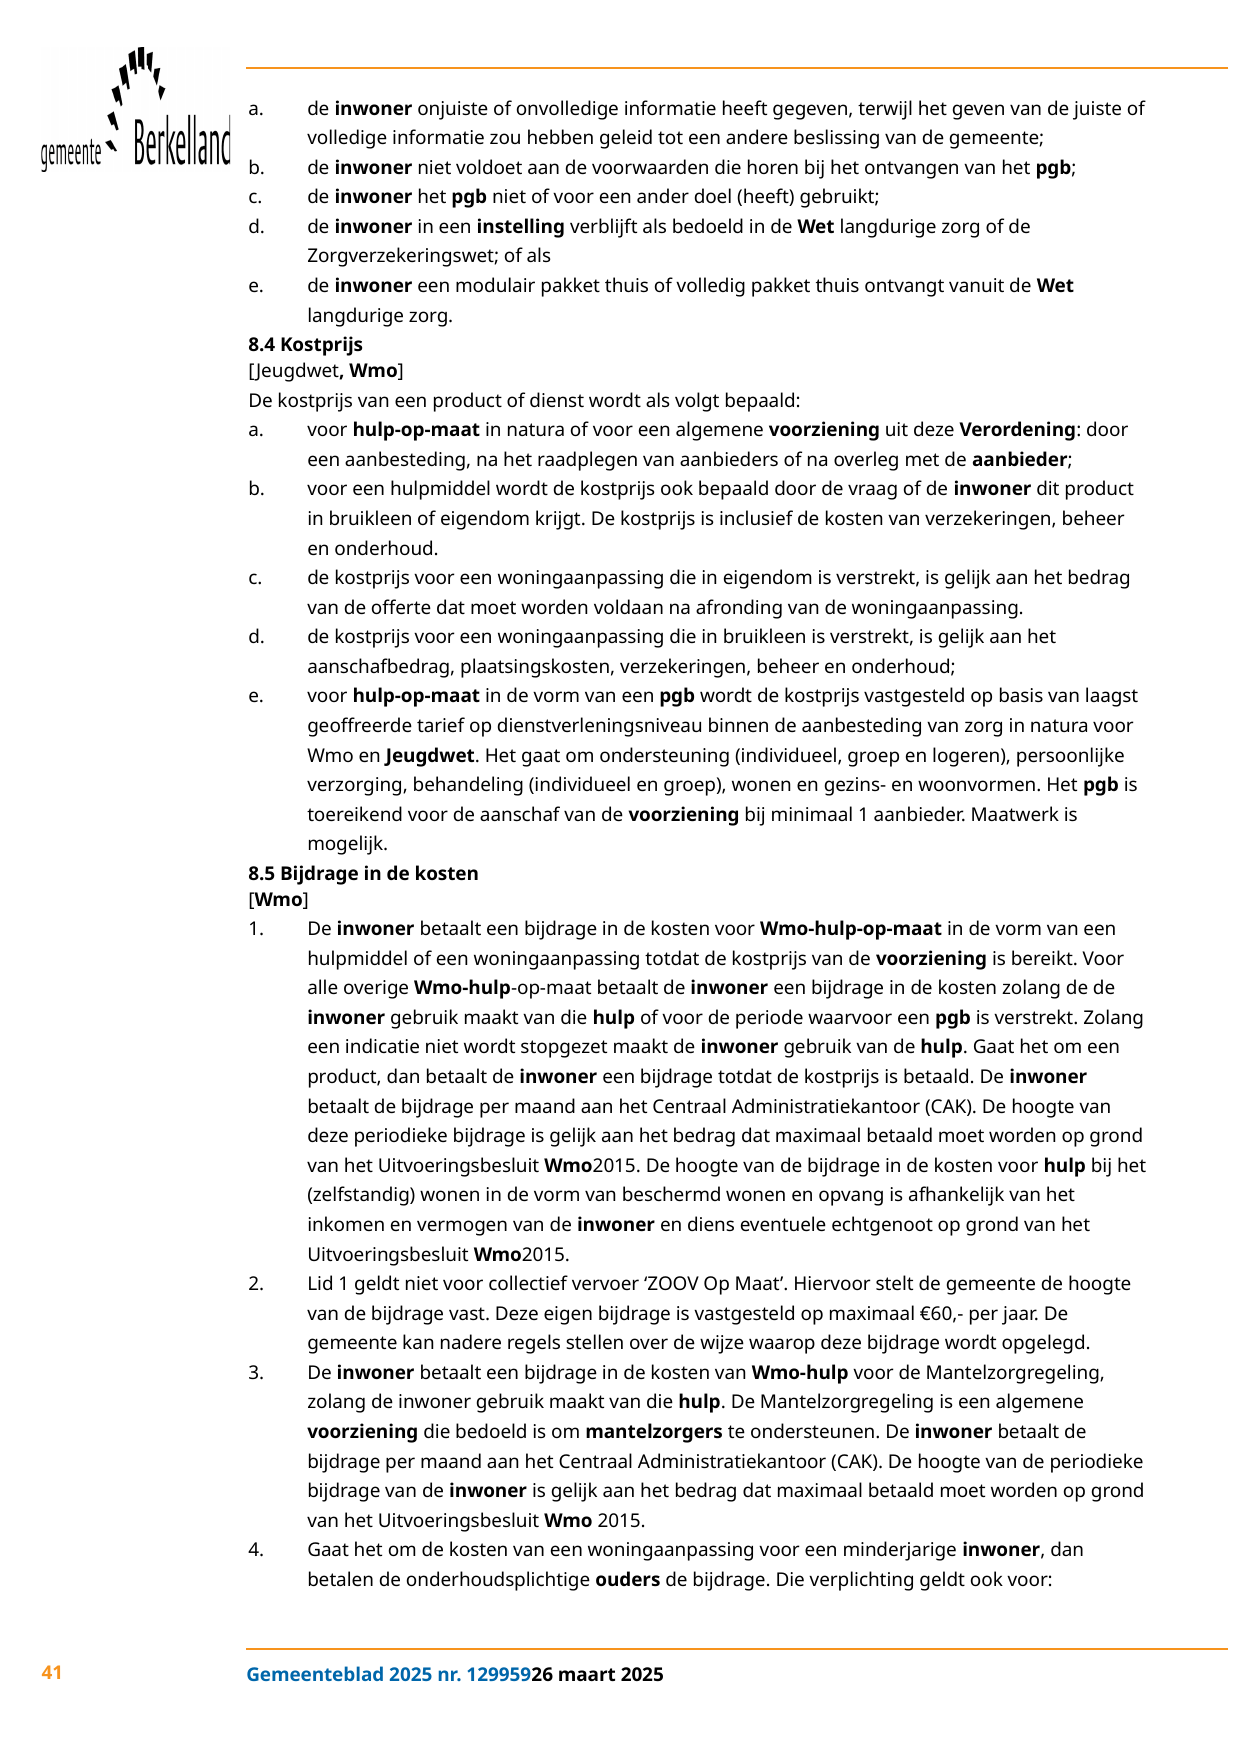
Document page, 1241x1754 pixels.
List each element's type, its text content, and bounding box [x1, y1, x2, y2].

list de inwoner in een instelling verblijft als bedoeld in de Wet langdurige zorg of de Zorgverzekeringswet; of als [248, 213, 1152, 268]
list de inwoner niet voldoet aan de voorwaarden die horen bij het ontvangen van het pgb; [248, 154, 1152, 180]
list voor hulp-op-maat in natura of voor een algemene voorziening uit deze Verordening: door een aanbesteding, na het raadplegen van aanbieders of na overleg met de aanbieder; [248, 416, 1152, 472]
list De inwoner betaalt een bijdrage in de kosten van Wmo-hulp voor de Mantelzorgregeling, zolang de inwoner gebruik maakt van die hulp. De Mantelzorgregeling is een algemene voorziening die bedoeld is om mantelzorgers te ondersteunen. De inwoner betaalt de bijdrage per maand aan het Centraal Administratiekantoor (CAK). De hoogte van de periodieke bijdrage van de inwoner is gelijk aan het bedrag dat maximaal betaald moet worden op grond van het Uitvoeringsbesluit Wmo 2015. [248, 1359, 1152, 1533]
list voor een hulpmiddel wordt de kostprijs ook bepaald door de vraag of de inwoner dit product in bruikleen of eigendom krijgt. De kostprijs is inclusief de kosten van verzekeringen, beheer en onderhoud. [248, 476, 1152, 560]
text [Wmo] [248, 886, 1152, 912]
list Gaat het om de kosten van een woningaanpassing voor een minderjarige inwoner, dan betalen de onderhoudsplichtige ouders de bijdrage. Die verplichting geldt ook voor: [248, 1537, 1152, 1592]
text De kostprijs van een product of dienst wordt als volgt bepaald: [248, 387, 1152, 412]
list de kostprijs voor een woningaanpassing die in bruikleen is verstrekt, is gelijk aan het aanschafbedrag, plaatsingskosten, verzekeringen, beheer en onderhoud; [248, 623, 1152, 679]
list de inwoner een modulair pakket thuis of volledig pakket thuis ontvangt vanuit de Wet langdurige zorg. [248, 272, 1152, 328]
list Lid 1 geldt niet voor collectief vervoer ‘ZOOV Op Maat’. Hiervoor stelt de gemeente de hoogte van de bijdrage vast. Deze eigen bijdrage is vastgesteld op maximaal €60,- per jaar. De gemeente kan nadere regels stellen over de wijze waarop deze bijdrage wordt opgelegd. [248, 1270, 1152, 1355]
text [Jeugdwet, Wmo] [248, 357, 1152, 383]
text 8.5 Bijdrage in de kosten [248, 860, 1152, 886]
list de inwoner het pgb niet of voor een ander doel (heeft) gebruikt; [248, 183, 1152, 209]
list voor hulp-op-maat in de vorm van een pgb wordt de kostprijs vastgesteld op basis van laagst geoffreerde tarief op dienstverleningsniveau binnen de aanbesteding van zorg in natura voor Wmo en Jeugdwet. Het gaat om ondersteuning (individueel, groep en logeren), persoonlijke verzorging, behandeling (individueel en groep), wonen en gezins- en woonvormen. Het pgb is toereikend voor de aanschaf van de voorziening bij minimaal 1 aanbieder. Maatwerk is mogelijk. [248, 683, 1152, 856]
list de inwoner onjuiste of onvolledige informatie heeft gegeven, terwijl het geven van de juiste of volledige informatie zou hebben geleid tot een andere beslissing van de gemeente; [248, 95, 1152, 150]
picture [41, 47, 231, 172]
text 8.4 Kostprijs [248, 331, 1152, 357]
list de kostprijs voor een woningaanpassing die in eigendom is verstrekt, is gelijk aan het bedrag van de offerte dat moet worden voldaan na afronding van de woningaanpassing. [248, 564, 1152, 619]
list De inwoner betaalt een bijdrage in de kosten voor Wmo-hulp-op-maat in de vorm van een hulpmiddel of een woningaanpassing totdat de kostprijs van de voorziening is bereikt. Voor alle overige Wmo-hulp-op-maat betaalt de inwoner een bijdrage in de kosten zolang de de inwoner gebruik maakt van die hulp of voor de periode waarvoor een pgb is verstrekt. Zolang een indicatie niet wordt stopgezet maakt de inwoner gebruik van de hulp. Gaat het om een product, dan betaalt de inwoner een bijdrage totdat de kostprijs is betaald. De inwoner betaalt de bijdrage per maand aan het Centraal Administratiekantoor (CAK). De hoogte van deze periodieke bijdrage is gelijk aan het bedrag dat maximaal betaald moet worden op grond van het Uitvoeringsbesluit Wmo2015. De hoogte van de bijdrage in de kosten voor hulp bij het (zelfstandig) wonen in de vorm van beschermd wonen en opvang is afhankelijk van het inkomen en vermogen van de inwoner en diens eventuele echtgenoot op grond van het Uitvoeringsbesluit Wmo2015. [248, 915, 1152, 1267]
